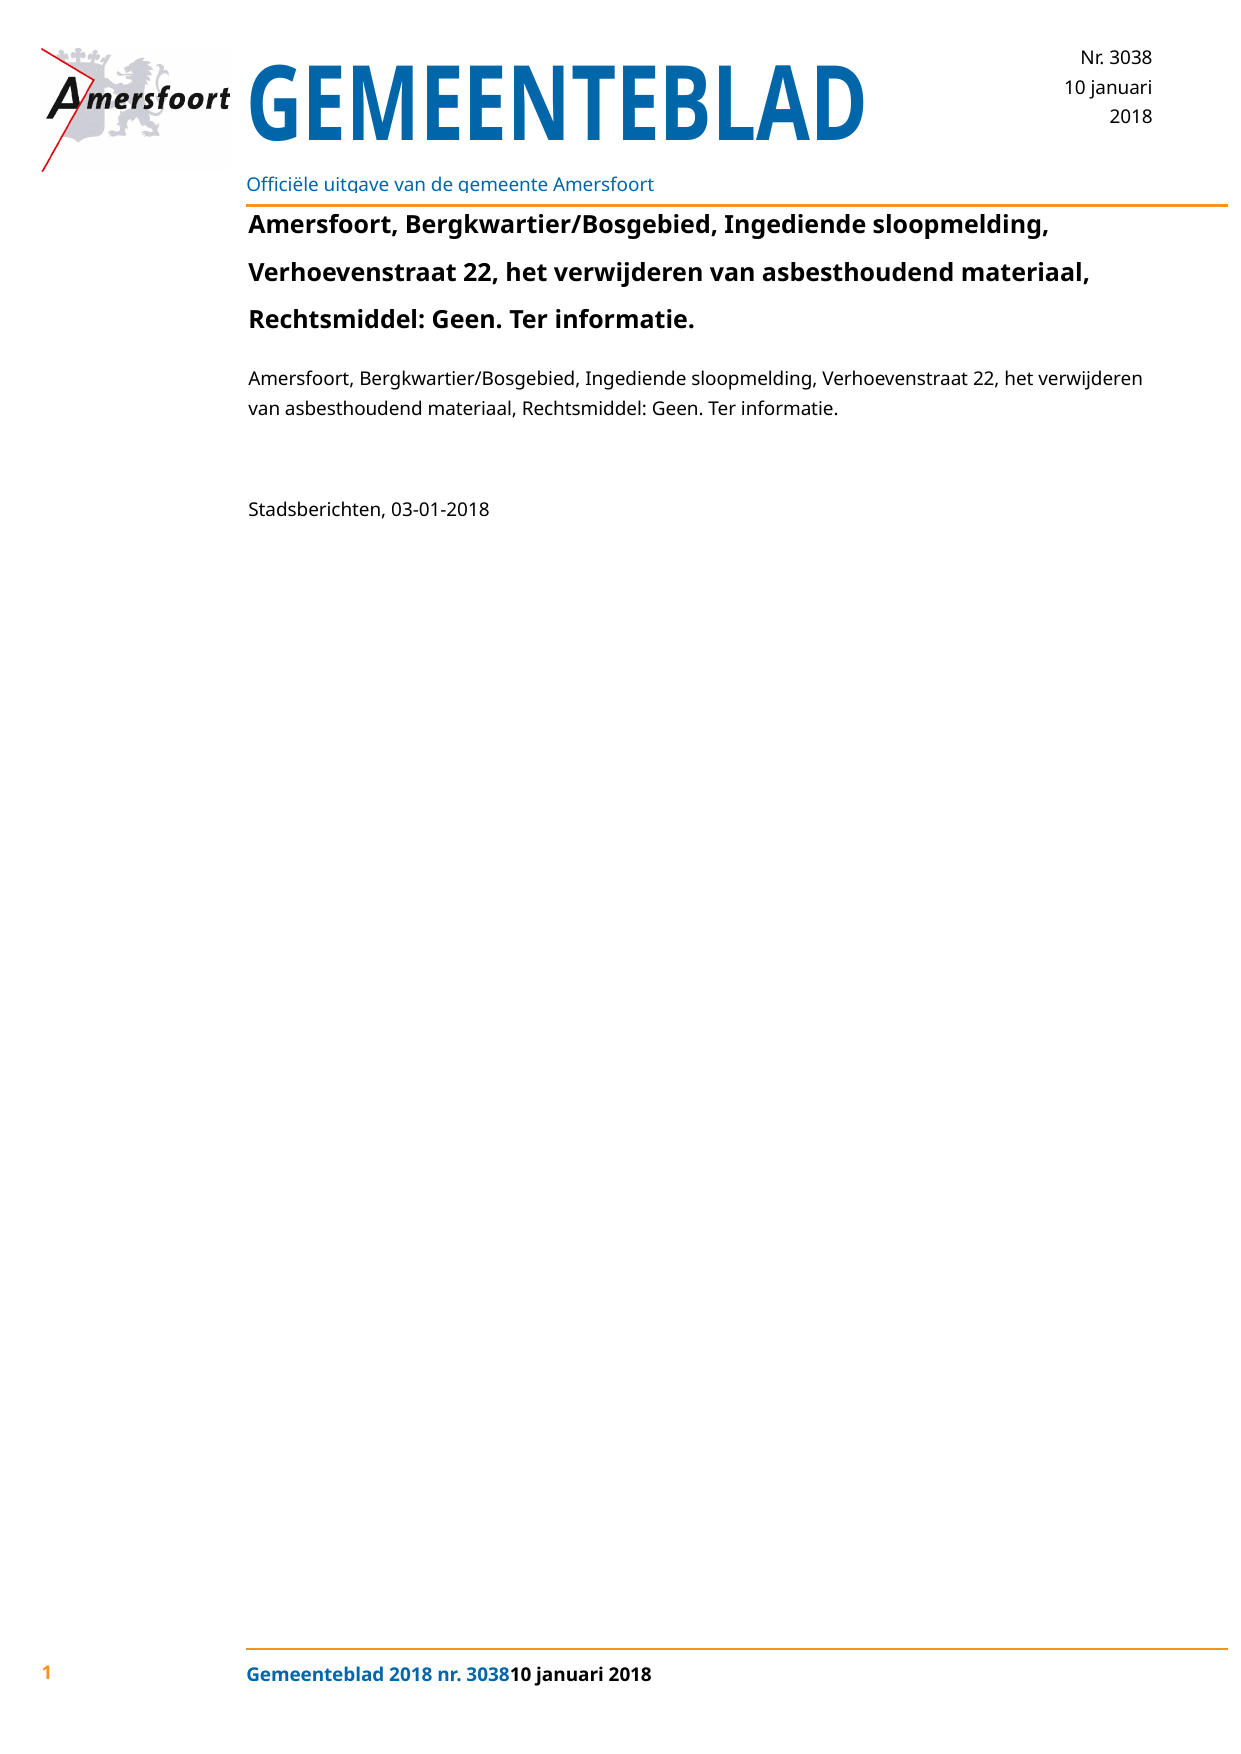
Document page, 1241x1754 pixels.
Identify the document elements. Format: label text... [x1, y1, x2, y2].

picture [41, 47, 231, 172]
text Amersfoort, Bergkwartier/Bosgebied, Ingediende sloopmelding, Verhoevenstraat 22, het verwijderen van asbesthoudend materiaal, Rechtsmiddel: Geen. Ter informatie. [248, 366, 1152, 421]
text Stadsberichten, 03-01-2018 [248, 496, 1152, 522]
text Amersfoort, Bergkwartier/Bosgebied, Ingediende sloopmelding, Verhoevenstraat 22, het verwijderen van asbesthoudend materiaal, Rechtsmiddel: Geen. Ter informatie. [248, 207, 1152, 336]
